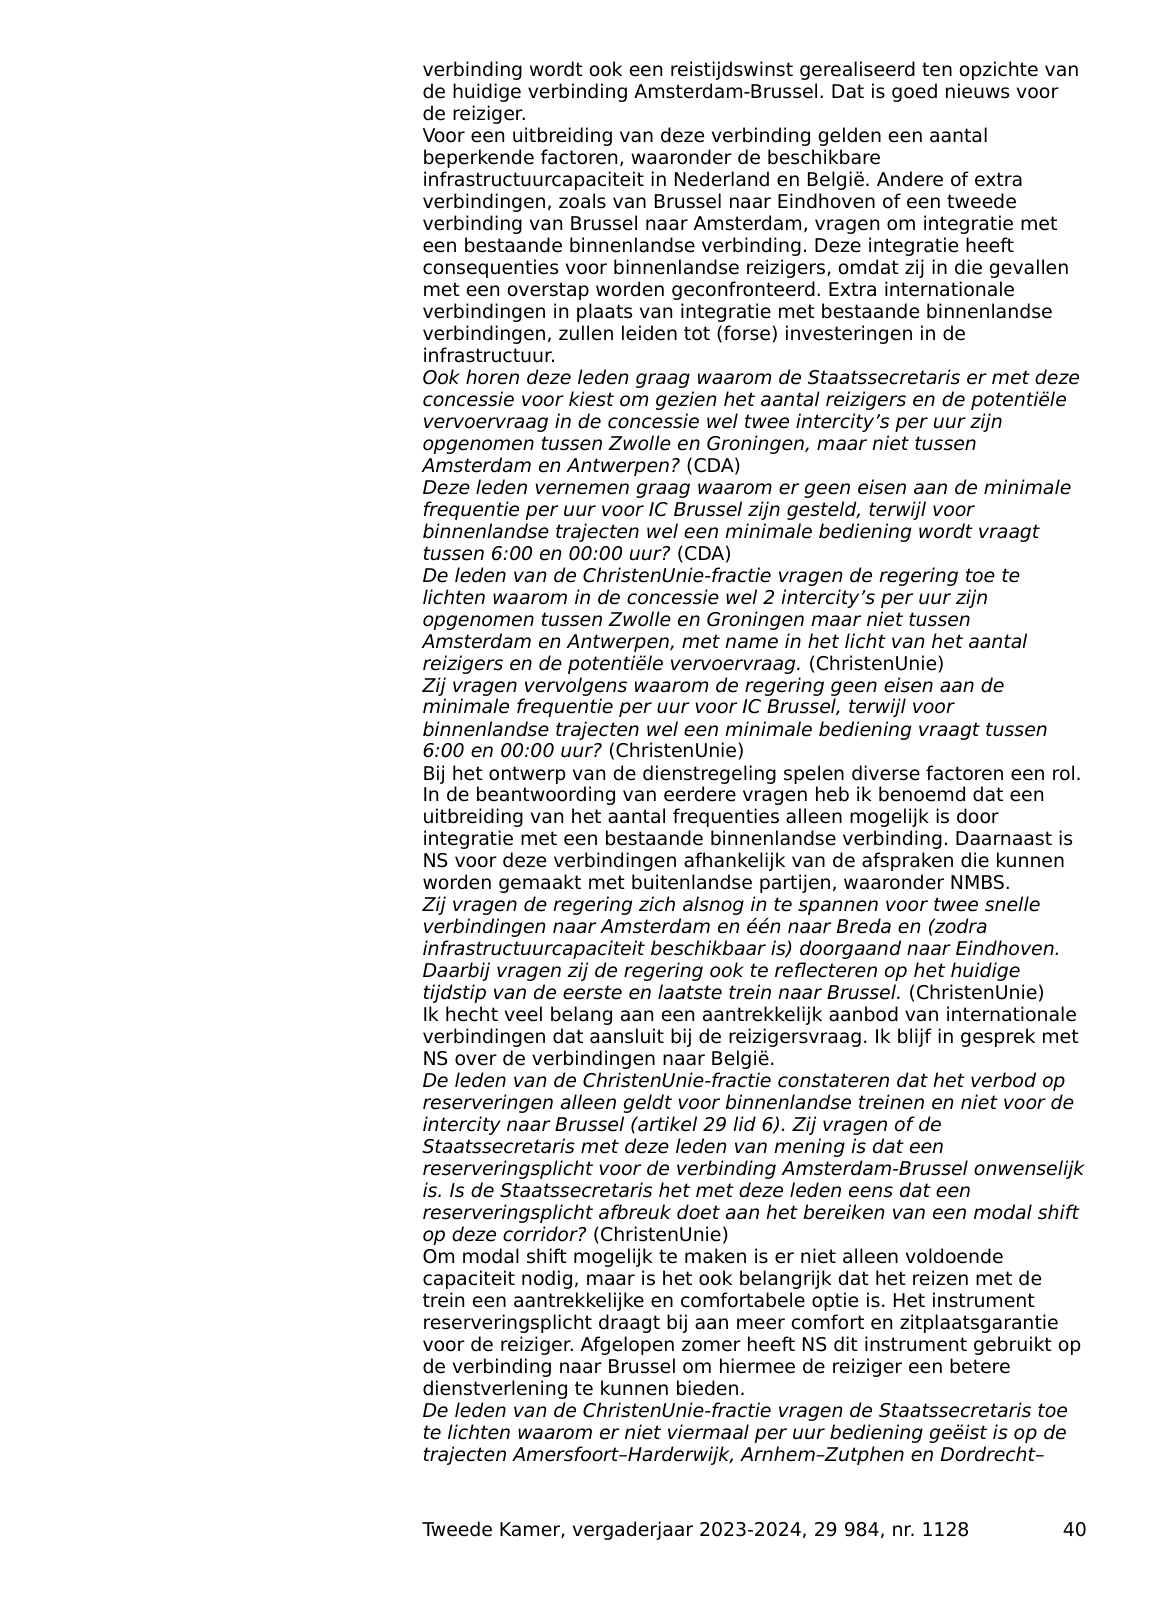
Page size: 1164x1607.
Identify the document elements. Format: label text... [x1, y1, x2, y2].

text Zij vragen vervolgens waarom de regering geen eisen aan de minimale frequentie per uur voor IC Brussel, terwijl voor binnenlandse trajecten wel een minimale bediening vraagt tussen 6:00 en 00:00 uur? (ChristenUnie) [422, 674, 1087, 762]
text Voor een uitbreiding van deze verbinding gelden een aantal beperkende factoren, waaronder de beschikbare infrastructuurcapaciteit in Nederland en België. Andere of extra verbindingen, zoals van Brussel naar Eindhoven of een tweede verbinding van Brussel naar Amsterdam, vragen om integratie met een bestaande binnenlandse verbinding. Deze integratie heeft consequenties voor binnenlandse reizigers, omdat zij in die gevallen met een overstap worden geconfronteerd. Extra internationale verbindingen in plaats van integratie met bestaande binnenlandse verbindingen, zullen leiden tot (forse) investeringen in de infrastructuur. [422, 125, 1087, 367]
text Ik hecht veel belang aan een aantrekkelijk aanbod van internationale verbindingen dat aansluit bij de reizigersvraag. Ik blijf in gesprek met NS over de verbindingen naar België. [422, 1004, 1087, 1070]
text verbinding wordt ook een reistijdswinst gerealiseerd ten opzichte van de huidige verbinding Amsterdam-Brussel. Dat is goed nieuws voor de reiziger. [422, 59, 1087, 125]
text De leden van de ChristenUnie-fractie constateren dat het verbod op reserveringen alleen geldt voor binnenlandse treinen en niet voor de intercity naar Brussel (artikel 29 lid 6). Zij vragen of de Staatssecretaris met deze leden van mening is dat een reserveringsplicht voor de verbinding Amsterdam-Brussel onwenselijk is. Is de Staatssecretaris het met deze leden eens dat een reserveringsplicht afbreuk doet aan het bereiken van een modal shift op deze corridor? (ChristenUnie) [422, 1070, 1087, 1246]
text Om modal shift mogelijk te maken is er niet alleen voldoende capaciteit nodig, maar is het ook belangrijk dat het reizen met de trein een aantrekkelijke en comfortabele optie is. Het instrument reserveringsplicht draagt bij aan meer comfort en zitplaatsgarantie voor de reiziger. Afgelopen zomer heeft NS dit instrument gebruikt op de verbinding naar Brussel om hiermee de reiziger een betere dienstverlening te kunnen bieden. [422, 1246, 1087, 1400]
text Zij vragen de regering zich alsnog in te spannen voor twee snelle verbindingen naar Amsterdam en één naar Breda en (zodra infrastructuurcapaciteit beschikbaar is) doorgaand naar Eindhoven. Daarbij vragen zij de regering ook te reflecteren op het huidige tijdstip van de eerste en laatste trein naar Brussel. (ChristenUnie) [422, 894, 1087, 1004]
text Ook horen deze leden graag waarom de Staatssecretaris er met deze concessie voor kiest om gezien het aantal reizigers en de potentiële vervoervraag in de concessie wel twee intercity’s per uur zijn opgenomen tussen Zwolle en Groningen, maar niet tussen Amsterdam en Antwerpen? (CDA) [422, 367, 1087, 477]
text Deze leden vernemen graag waarom er geen eisen aan de minimale frequentie per uur voor IC Brussel zijn gesteld, terwijl voor binnenlandse trajecten wel een minimale bediening wordt vraagt tussen 6:00 en 00:00 uur? (CDA) [422, 477, 1087, 564]
text De leden van de ChristenUnie-fractie vragen de Staatssecretaris toe te lichten waarom er niet viermaal per uur bediening geëist is op de trajecten Amersfoort–Harderwijk, Arnhem–Zutphen en Dordrecht– [422, 1400, 1087, 1466]
text Bij het ontwerp van de dienstregeling spelen diverse factoren een rol. In de beantwoording van eerdere vragen heb ik benoemd dat een uitbreiding van het aantal frequenties alleen mogelijk is door integratie met een bestaande binnenlandse verbinding. Daarnaast is NS voor deze verbindingen afhankelijk van de afspraken die kunnen worden gemaakt met buitenlandse partijen, waaronder NMBS. [422, 762, 1087, 894]
text De leden van de ChristenUnie-fractie vragen de regering toe te lichten waarom in de concessie wel 2 intercity’s per uur zijn opgenomen tussen Zwolle en Groningen maar niet tussen Amsterdam en Antwerpen, met name in het licht van het aantal reizigers en de potentiële vervoervraag. (ChristenUnie) [422, 564, 1087, 674]
